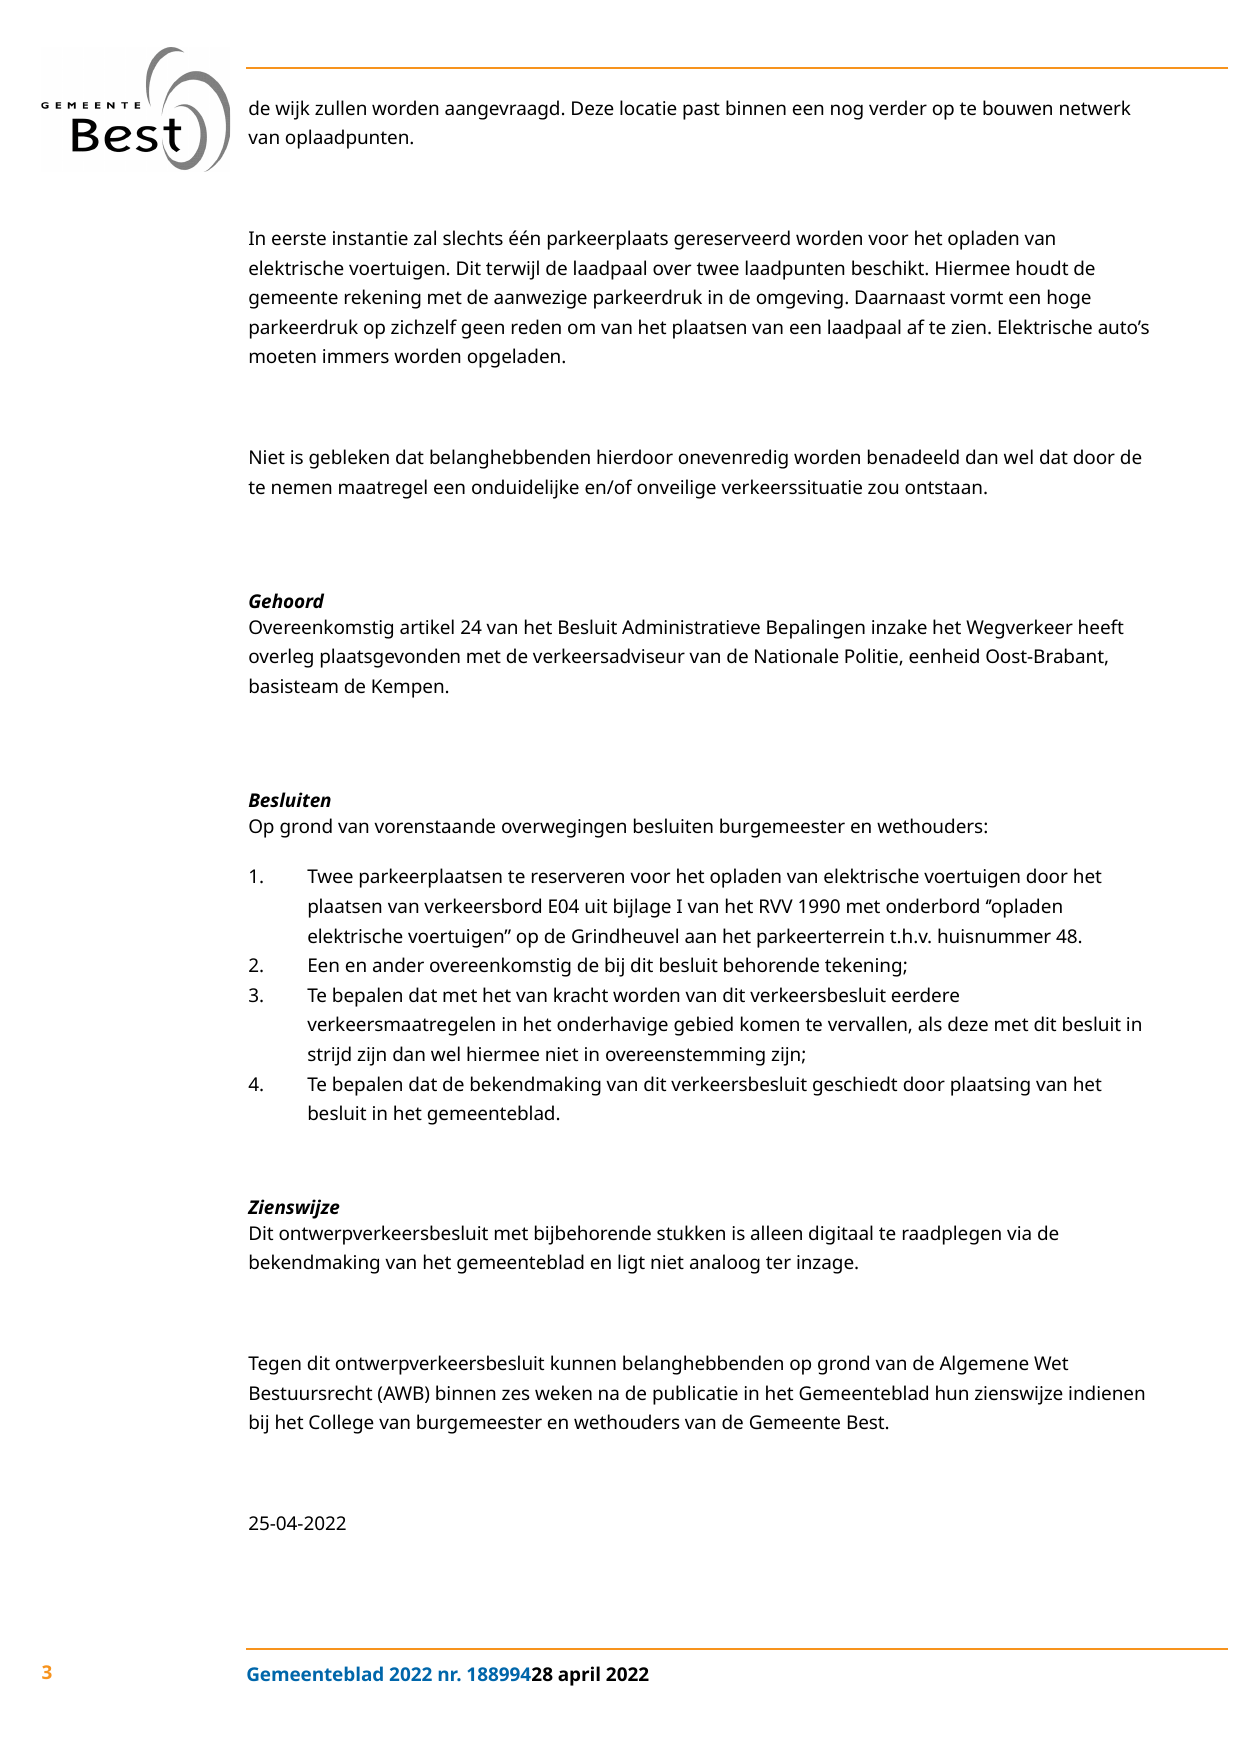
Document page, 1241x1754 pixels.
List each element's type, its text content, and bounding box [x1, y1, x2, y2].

picture [41, 47, 231, 172]
text Niet is gebleken dat belanghebbenden hierdoor onevenredig worden benadeeld dan wel dat door de te nemen maatregel een onduidelijke en/of onveilige verkeerssituatie zou ontstaan. [248, 444, 1152, 500]
list Twee parkeerplaatsen te reserveren voor het opladen van elektrische voertuigen door het plaatsen van verkeersbord E04 uit bijlage I van het RVV 1990 met onderbord ‘’opladen elektrische voertuigen’’ op de Grindheuvel aan het parkeerterrein t.h.v. huisnummer 48. [248, 864, 1152, 949]
text Overeenkomstig artikel 24 van het Besluit Administratieve Bepalingen inzake het Wegverkeer heeft overleg plaatsgevonden met de verkeersadviseur van de Nationale Politie, eenheid Oost-Brabant, basisteam de Kempen. [248, 614, 1152, 699]
text Zienswijze [248, 1194, 1152, 1220]
list Een en ander overeenkomstig de bij dit besluit behorende tekening; [248, 952, 1152, 978]
text Tegen dit ontwerpverkeersbesluit kunnen belanghebbenden op grond van de Algemene Wet Bestuursrecht (AWB) binnen zes weken na de publicatie in het Gemeenteblad hun zienswijze indienen bij het College van burgemeester en wethouders van de Gemeente Best. [248, 1350, 1152, 1435]
text 25-04-2022 [248, 1510, 1152, 1536]
text In eerste instantie zal slechts één parkeerplaats gereserveerd worden voor het opladen van elektrische voertuigen. Dit terwijl de laadpaal over twee laadpunten beschikt. Hiermee houdt de gemeente rekening met de aanwezige parkeerdruk in de omgeving. Daarnaast vormt een hoge parkeerdruk op zichzelf geen reden om van het plaatsen van een laadpaal af te zien. Elektrische auto’s moeten immers worden opgeladen. [248, 225, 1152, 369]
text Op grond van vorenstaande overwegingen besluiten burgemeester en wethouders: [248, 813, 1152, 839]
text Dit ontwerpverkeersbesluit met bijbehorende stukken is alleen digitaal te raadplegen via de bekendmaking van het gemeenteblad en ligt niet analoog ter inzage. [248, 1220, 1152, 1275]
list Te bepalen dat de bekendmaking van dit verkeersbesluit geschiedt door plaatsing van het besluit in het gemeenteblad. [248, 1071, 1152, 1126]
text Gehoord [248, 588, 1152, 614]
list Te bepalen dat met het van kracht worden van dit verkeersbesluit eerdere verkeersmaatregelen in het onderhavige gebied komen te vervallen, als deze met dit besluit in strijd zijn dan wel hiermee niet in overeenstemming zijn; [248, 982, 1152, 1067]
text Besluiten [248, 788, 1152, 813]
text de wijk zullen worden aangevraagd. Deze locatie past binnen een nog verder op te bouwen netwerk van oplaadpunten. [248, 95, 1152, 150]
